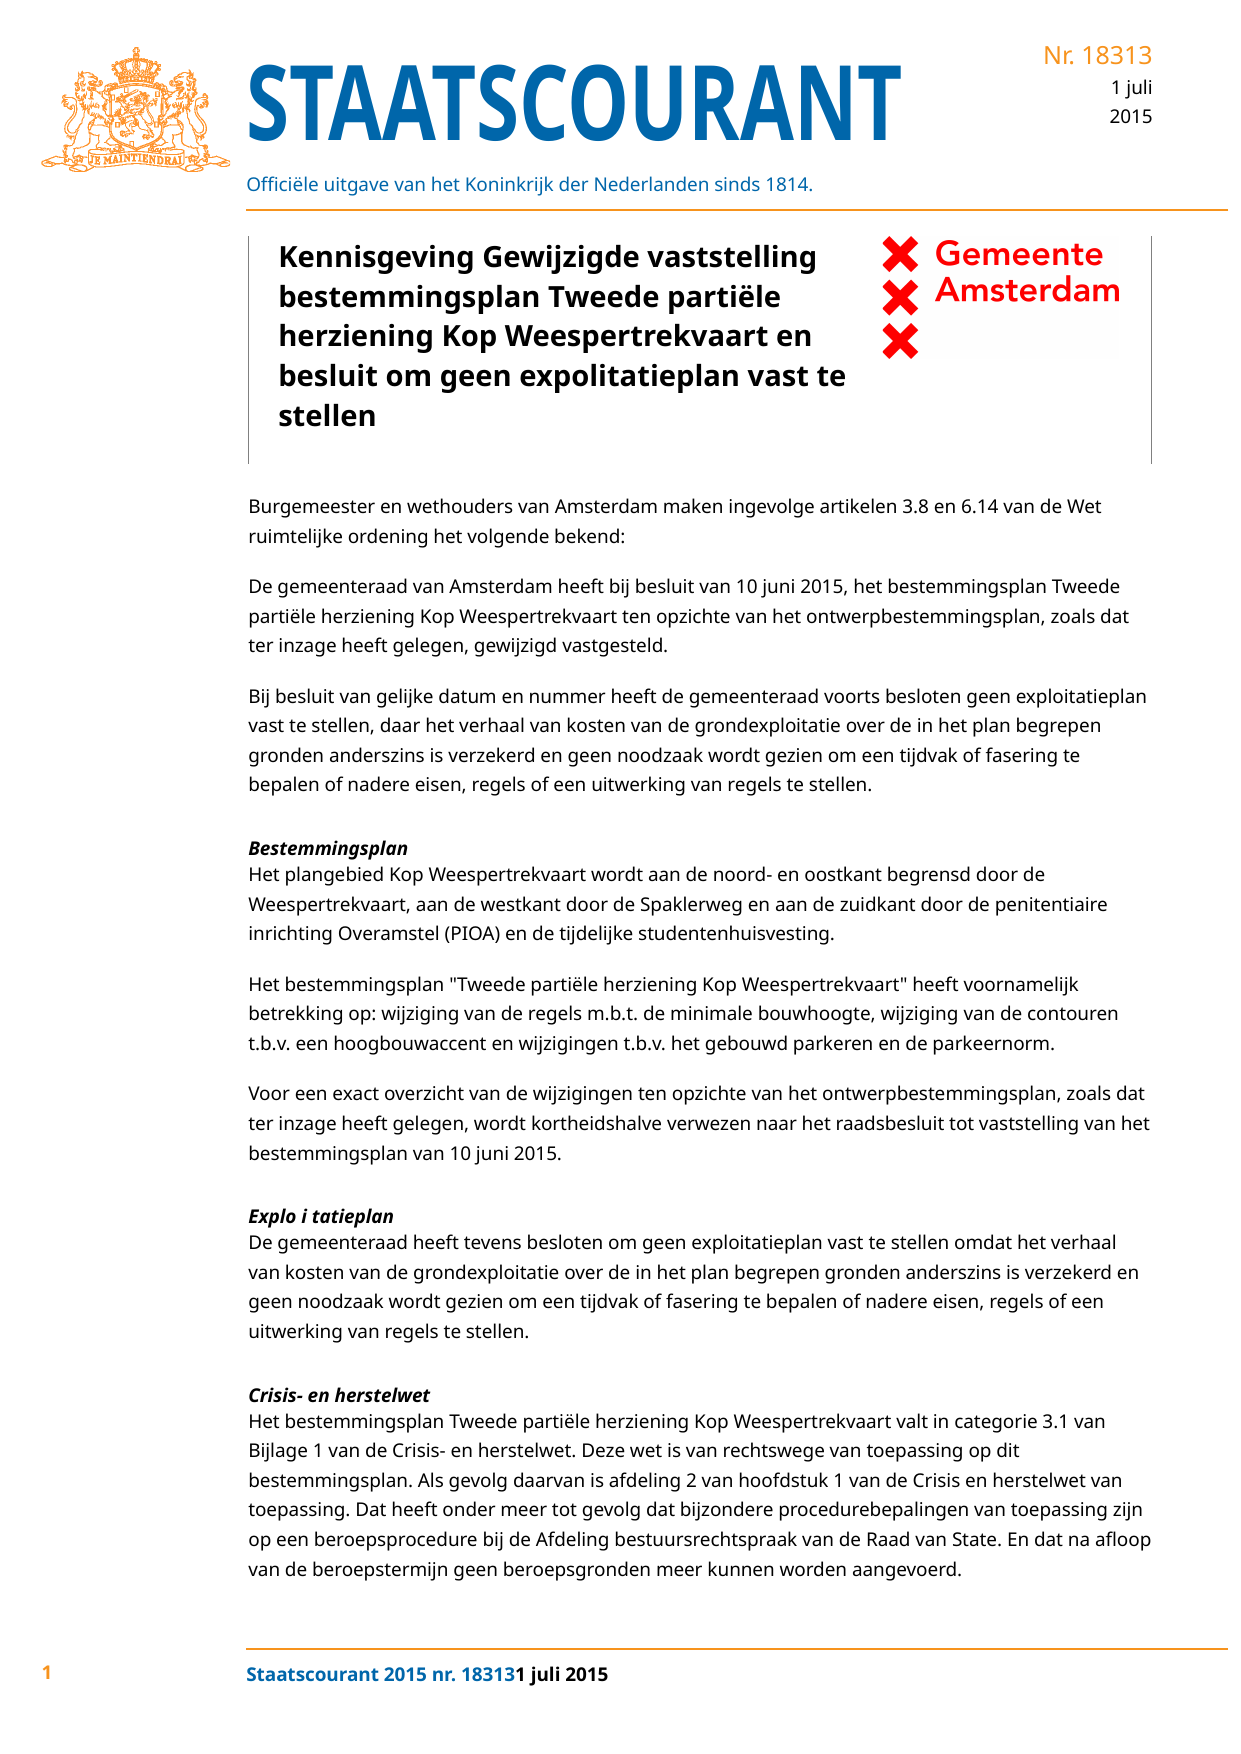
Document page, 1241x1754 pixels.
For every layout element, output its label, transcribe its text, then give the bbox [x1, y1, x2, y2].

picture [41, 47, 231, 172]
text Het plangebied Kop Weespertrekvaart wordt aan de noord- en oostkant begrensd door de Weespertrekvaart, aan de westkant door de Spaklerweg en aan de zuidkant door de penitentiaire inrichting Overamstel (PIOA) en de tijdelijke studentenhuisvesting. [248, 861, 1152, 946]
text De gemeenteraad heeft tevens besloten om geen exploitatieplan vast te stellen omdat het verhaal van kosten van de grondexploitatie over de in het plan begrepen gronden anderszins is verzekerd en geen noodzaak wordt gezien om een tijdvak of fasering te bepalen of nadere eisen, regels of een uitwerking van regels te stellen. [248, 1229, 1152, 1344]
text Voor een exact overzicht van de wijzigingen ten opzichte van het ontwerpbestemmingsplan, zoals dat ter inzage heeft gelegen, wordt kortheidshalve verwezen naar het raadsbesluit tot vaststelling van het bestemmingsplan van 10 juni 2015. [248, 1081, 1152, 1165]
text Crisis- en herstelwet [248, 1382, 1152, 1408]
text De gemeenteraad van Amsterdam heeft bij besluit van 10 juni 2015, het bestemmingsplan Tweede partiële herziening Kop Weespertrekvaart ten opzichte van het ontwerpbestemmingsplan, zoals dat ter inzage heeft gelegen, gewijzigd vastgesteld. [248, 573, 1152, 658]
picture [882, 236, 1119, 359]
table_header Kennisgeving Gewijzigde vaststelling bestemmingsplan Tweede partiële herziening Kop Weespertrekvaart en besluit om geen expolitatieplan vast te stellen [249, 236, 850, 464]
text Bestemmingsplan [248, 836, 1152, 861]
text Het bestemmingsplan Tweede partiële herziening Kop Weespertrekvaart valt in categorie 3.1 van Bijlage 1 van de Crisis- en herstelwet. Deze wet is van rechtswege van toepassing op dit bestemmingsplan. Als gevolg daarvan is afdeling 2 van hoofdstuk 1 van de Crisis en herstelwet van toepassing. Dat heeft onder meer tot gevolg dat bijzondere procedurebepalingen van toepassing zijn op een beroepsprocedure bij de Afdeling bestuursrechtspraak van de Raad van State. En dat na afloop van de beroepstermijn geen beroepsgronden meer kunnen worden aangevoerd. [248, 1408, 1152, 1581]
text Bij besluit van gelijke datum en nummer heeft de gemeenteraad voorts besloten geen exploitatieplan vast te stellen, daar het verhaal van kosten van de grondexploitatie over de in het plan begrepen gronden anderszins is verzekerd en geen noodzaak wordt gezien om een tijdvak of fasering te bepalen of nadere eisen, regels of een uitwerking van regels te stellen. [248, 683, 1152, 797]
text Burgemeester en wethouders van Amsterdam maken ingevolge artikelen 3.8 en 6.14 van de Wet ruimtelijke ordening het volgende bekend: [248, 493, 1152, 549]
text Explo i tatieplan [248, 1204, 1152, 1229]
text Het bestemmingsplan "Tweede partiële herziening Kop Weespertrekvaart" heeft voornamelijk betrekking op: wijziging van de regels m.b.t. de minimale bouwhoogte, wijziging van de contouren t.b.v. een hoogbouwaccent en wijzigingen t.b.v. het gebouwd parkeren en de parkeernorm. [248, 971, 1152, 1056]
table_header [850, 236, 1151, 464]
